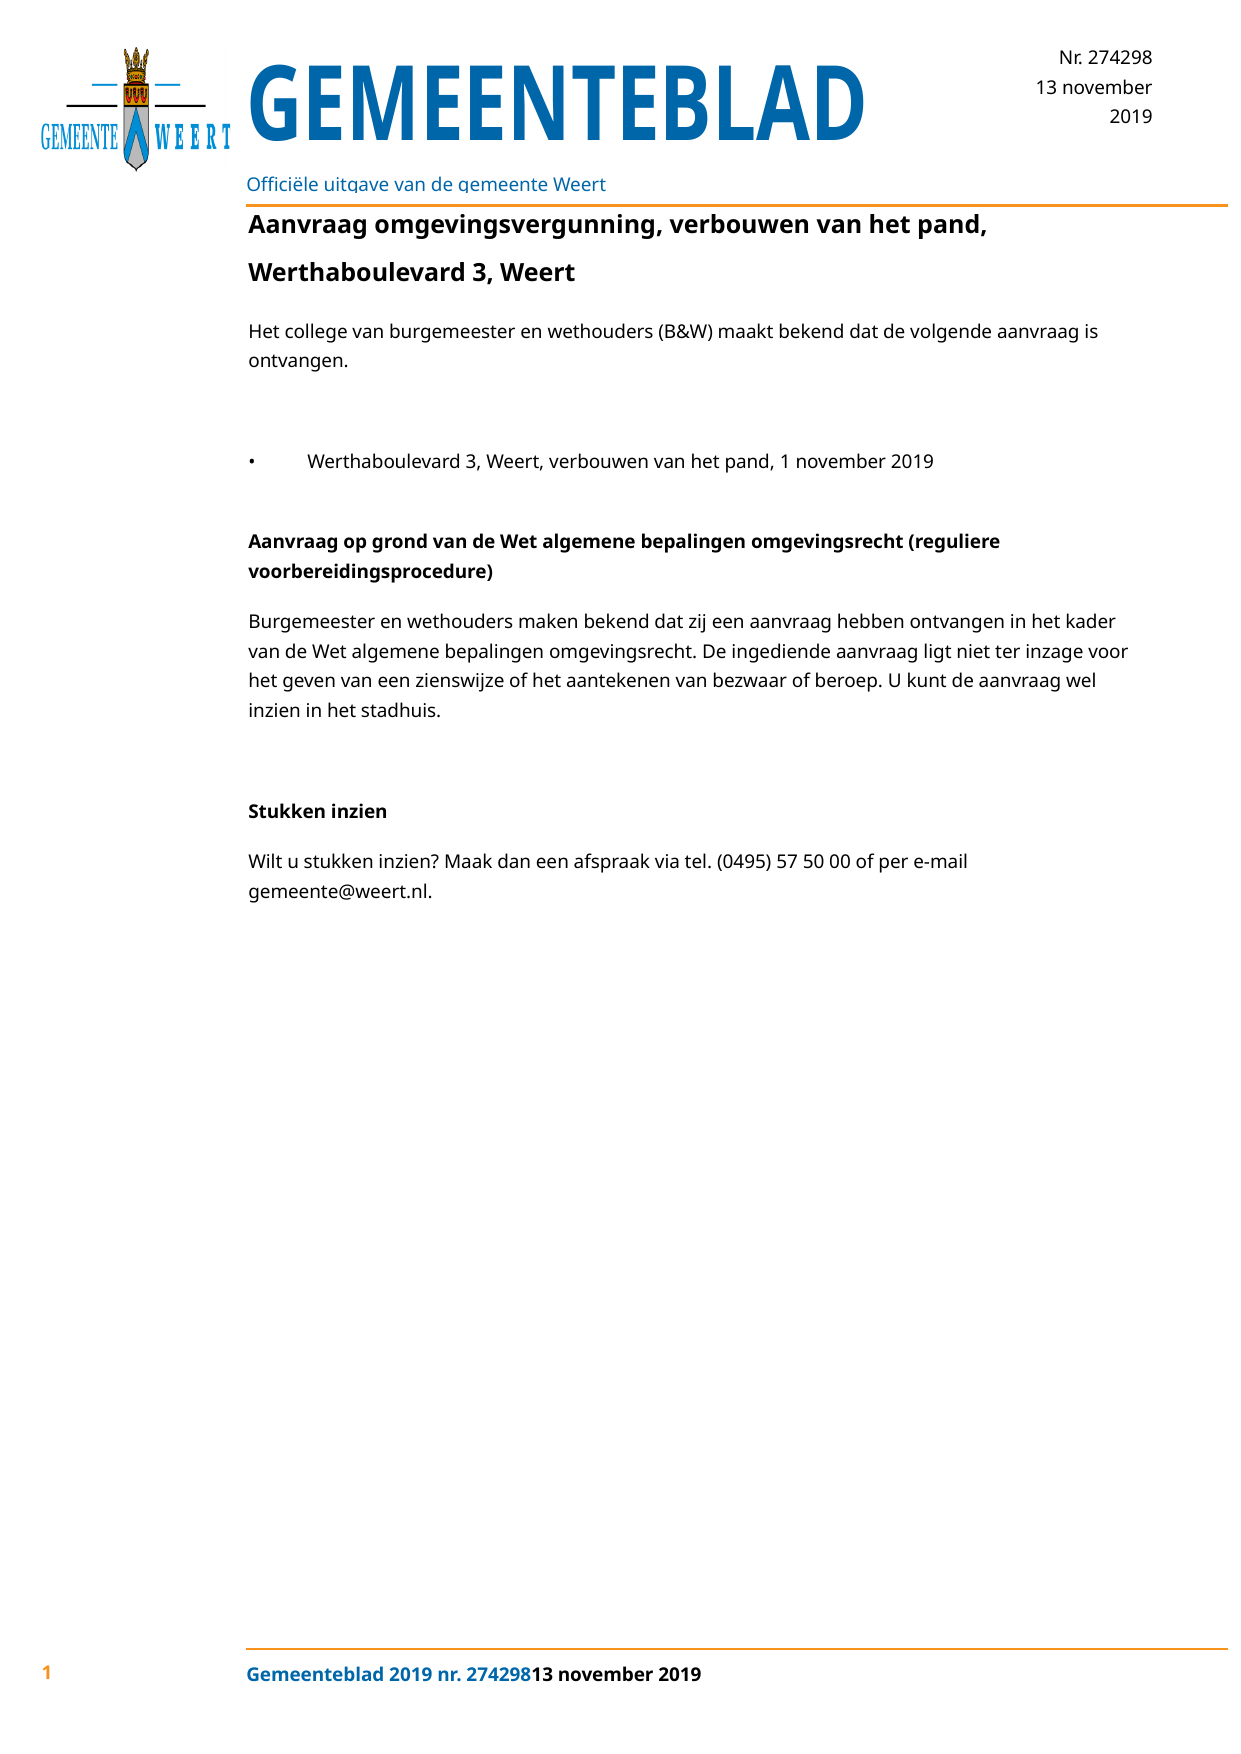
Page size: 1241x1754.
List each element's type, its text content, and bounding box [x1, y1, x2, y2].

text Aanvraag omgevingsvergunning, verbouwen van het pand, Werthaboulevard 3, Weert [248, 207, 1152, 288]
text Aanvraag op grond van de Wet algemene bepalingen omgevingsrecht (reguliere voorbereidingsprocedure) [248, 528, 1152, 584]
list Werthaboulevard 3, Weert, verbouwen van het pand, 1 november 2019 [248, 448, 1152, 474]
text Het college van burgemeester en wethouders (B&W) maakt bekend dat de volgende aanvraag is ontvangen. [248, 318, 1152, 373]
text Burgemeester en wethouders maken bekend dat zij een aanvraag hebben ontvangen in het kader van de Wet algemene bepalingen omgevingsrecht. De ingediende aanvraag ligt niet ter inzage voor het geven van een zienswijze of het aantekenen van bezwaar of beroep. U kunt de aanvraag wel inzien in het stadhuis. [248, 608, 1152, 723]
picture [41, 47, 231, 172]
text Stukken inzien [248, 798, 1152, 824]
text Wilt u stukken inzien? Maak dan een afspraak via tel. (0495) 57 50 00 of per e-mail gemeente@weert.nl. [248, 848, 1152, 904]
